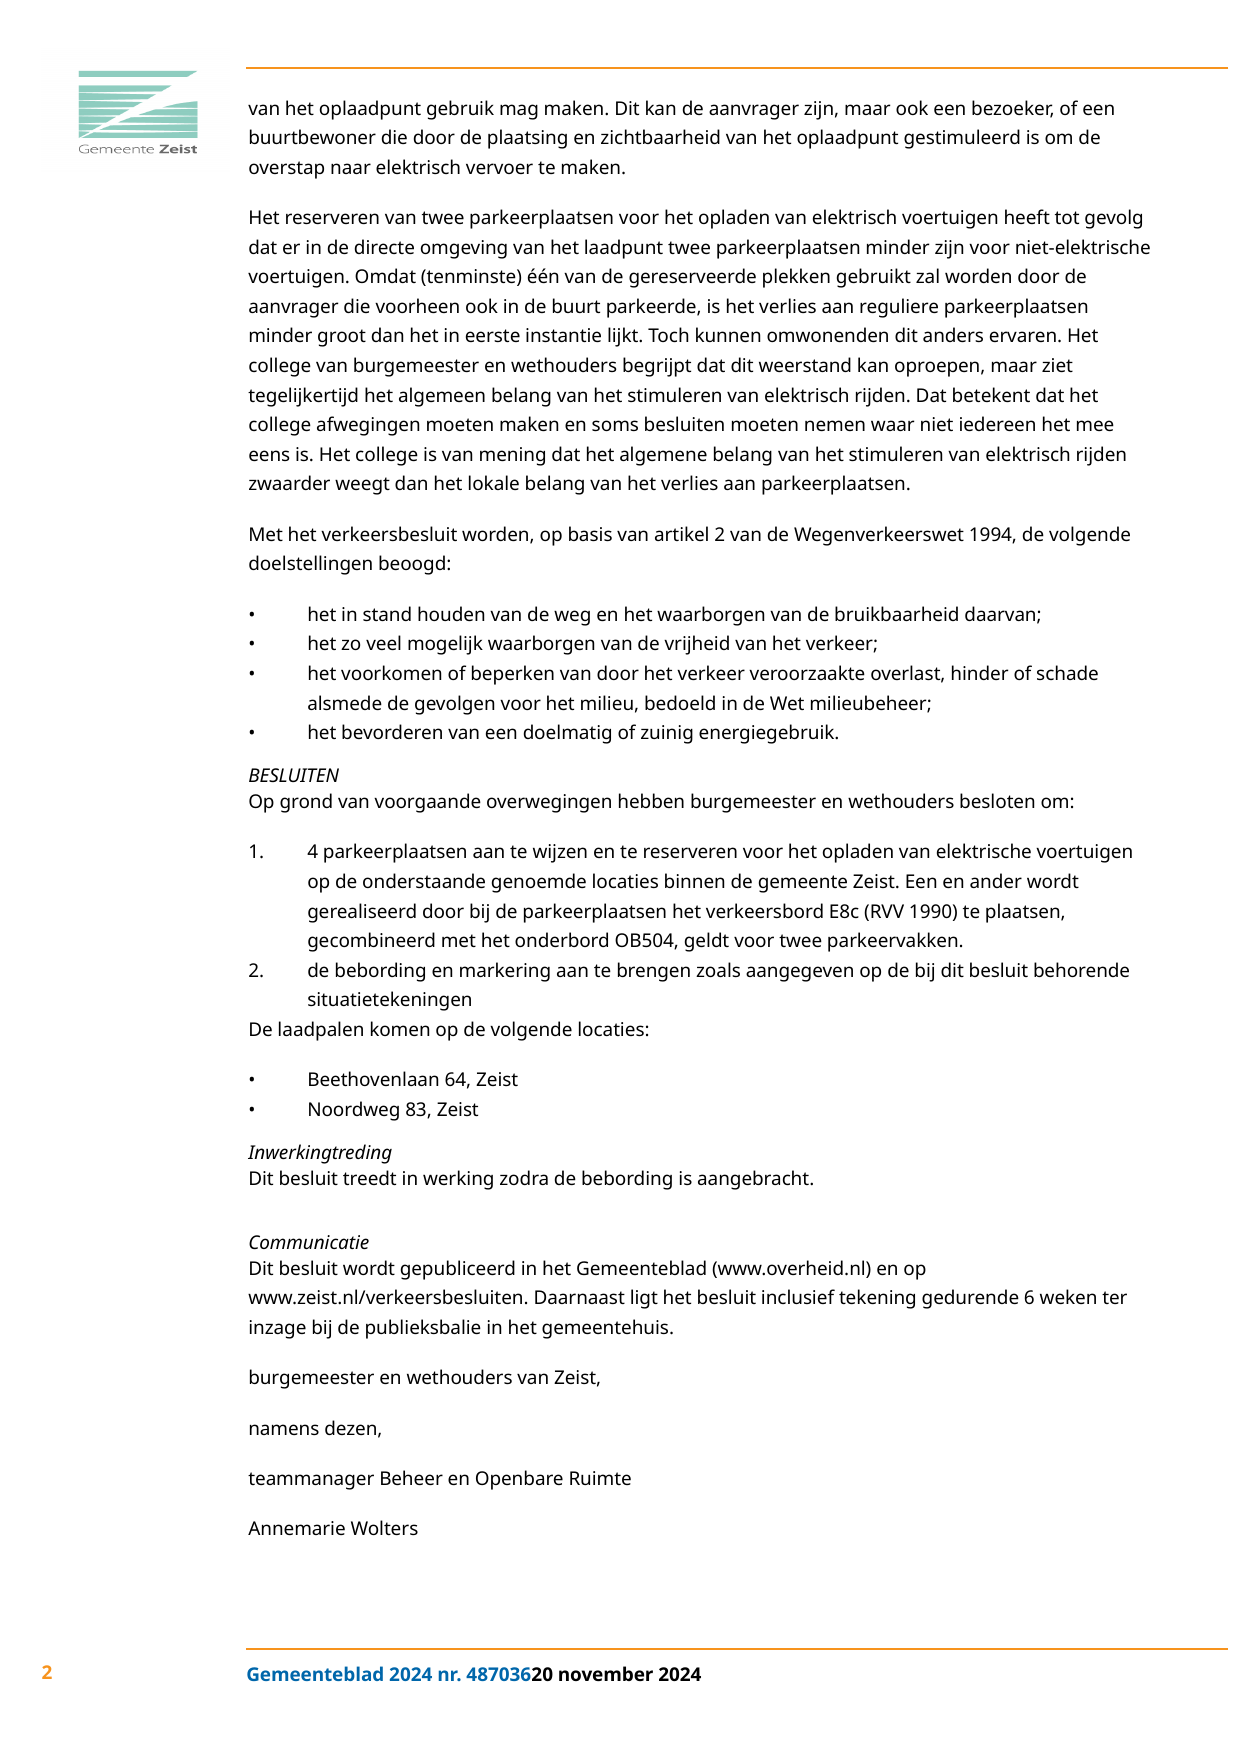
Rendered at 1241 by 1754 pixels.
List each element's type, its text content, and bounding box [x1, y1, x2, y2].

text Dit besluit treedt in werking zodra de bebording is aangebracht. [248, 1165, 1152, 1191]
list Beethovenlaan 64, Zeist [248, 1067, 1152, 1092]
text Het reserveren van twee parkeerplaatsen voor het opladen van elektrisch voertuigen heeft tot gevolg dat er in de directe omgeving van het laadpunt twee parkeerplaatsen minder zijn voor niet-elektrische voertuigen. Omdat (tenminste) één van de gereserveerde plekken gebruikt zal worden door de aanvrager die voorheen ook in de buurt parkeerde, is het verlies aan reguliere parkeerplaatsen minder groot dan het in eerste instantie lijkt. Toch kunnen omwonenden dit anders ervaren. Het college van burgemeester en wethouders begrijpt dat dit weerstand kan oproepen, maar ziet tegelijkertijd het algemeen belang van het stimuleren van elektrisch rijden. Dat betekent dat het college afwegingen moeten maken en soms besluiten moeten nemen waar niet iedereen het mee eens is. Het college is van mening dat het algemene belang van het stimuleren van elektrisch rijden zwaarder weegt dan het lokale belang van het verlies aan parkeerplaatsen. [248, 204, 1152, 496]
list het voorkomen of beperken van door het verkeer veroorzaakte overlast, hinder of schade alsmede de gevolgen voor het milieu, bedoeld in de Wet milieubeheer; [248, 660, 1152, 716]
text teammanager Beheer en Openbare Ruimte [248, 1465, 1152, 1491]
list Noordweg 83, Zeist [248, 1096, 1152, 1122]
text Op grond van voorgaande overwegingen hebben burgemeester en wethouders besloten om: [248, 788, 1152, 814]
text Communicatie [248, 1229, 1152, 1255]
list het zo veel mogelijk waarborgen van de vrijheid van het verkeer; [248, 631, 1152, 656]
text Met het verkeersbesluit worden, op basis van artikel 2 van de Wegenverkeerswet 1994, de volgende doelstellingen beoogd: [248, 521, 1152, 576]
list 4 parkeerplaatsen aan te wijzen en te reserveren voor het opladen van elektrische voertuigen op de onderstaande genoemde locaties binnen de gemeente Zeist. Een en ander wordt gerealiseerd door bij de parkeerplaatsen het verkeersbord E8c (RVV 1990) te plaatsen, gecombineerd met het onderbord OB504, geldt voor twee parkeervakken. [248, 839, 1152, 953]
text Dit besluit wordt gepubliceerd in het Gemeenteblad (www.overheid.nl) en op www.zeist.nl/verkeersbesluiten. Daarnaast ligt het besluit inclusief tekening gedurende 6 weken ter inzage bij de publieksbalie in het gemeentehuis. [248, 1255, 1152, 1339]
text van het oplaadpunt gebruik mag maken. Dit kan de aanvrager zijn, maar ook een bezoeker, of een buurtbewoner die door de plaatsing en zichtbaarheid van het oplaadpunt gestimuleerd is om de overstap naar elektrisch vervoer te maken. [248, 95, 1152, 180]
text namens dezen, [248, 1415, 1152, 1440]
text De laadpalen komen op de volgende locaties: [248, 1016, 1152, 1042]
text Inwerkingtreding [248, 1139, 1152, 1165]
picture [41, 47, 231, 172]
text Annemarie Wolters [248, 1516, 1152, 1541]
list het bevorderen van een doelmatig of zuinig energiegebruik. [248, 719, 1152, 745]
list het in stand houden van de weg en het waarborgen van de bruikbaarheid daarvan; [248, 601, 1152, 627]
text BESLUITEN [248, 762, 1152, 788]
text burgemeester en wethouders van Zeist, [248, 1364, 1152, 1390]
list de bebording en markering aan te brengen zoals aangegeven op de bij dit besluit behorende situatietekeningen [248, 957, 1152, 1012]
